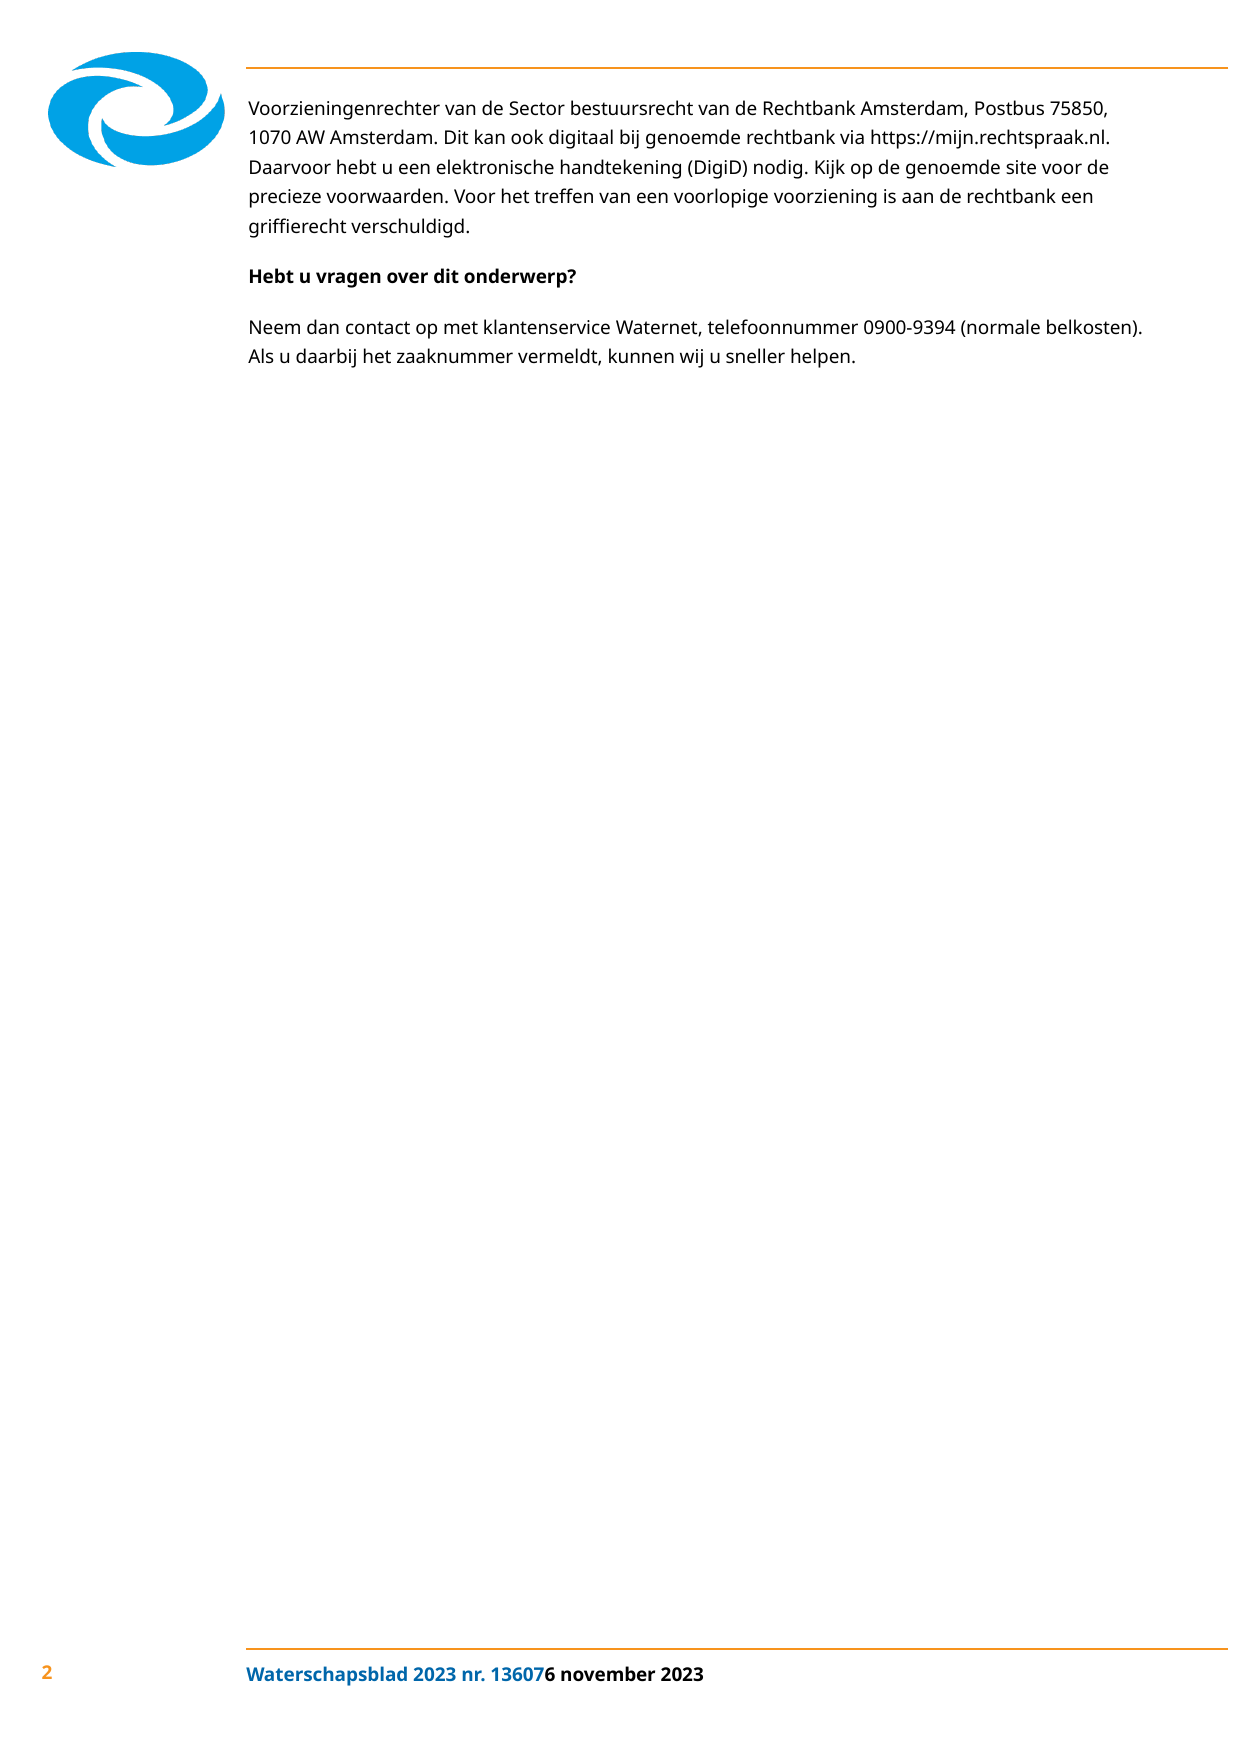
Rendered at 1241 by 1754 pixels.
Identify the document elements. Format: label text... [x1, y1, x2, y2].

text Neem dan contact op met klantenservice Waternet, telefoonnummer 0900-9394 (normale belkosten). Als u daarbij het zaaknummer vermeldt, kunnen wij u sneller helpen. [248, 314, 1152, 369]
text Voorzieningenrechter van de Sector bestuursrecht van de Rechtbank Amsterdam, Postbus 75850, 1070 AW Amsterdam. Dit kan ook digitaal bij genoemde rechtbank via https://mijn.rechtspraak.nl. Daarvoor hebt u een elektronische handtekening (DigiD) nodig. Kijk op de genoemde site voor de precieze voorwaarden. Voor het treffen van een voorlopige voorziening is aan de rechtbank een griffierecht verschuldigd. [248, 95, 1152, 239]
text Hebt u vragen over dit onderwerp? [248, 263, 1152, 289]
picture [41, 47, 231, 172]
